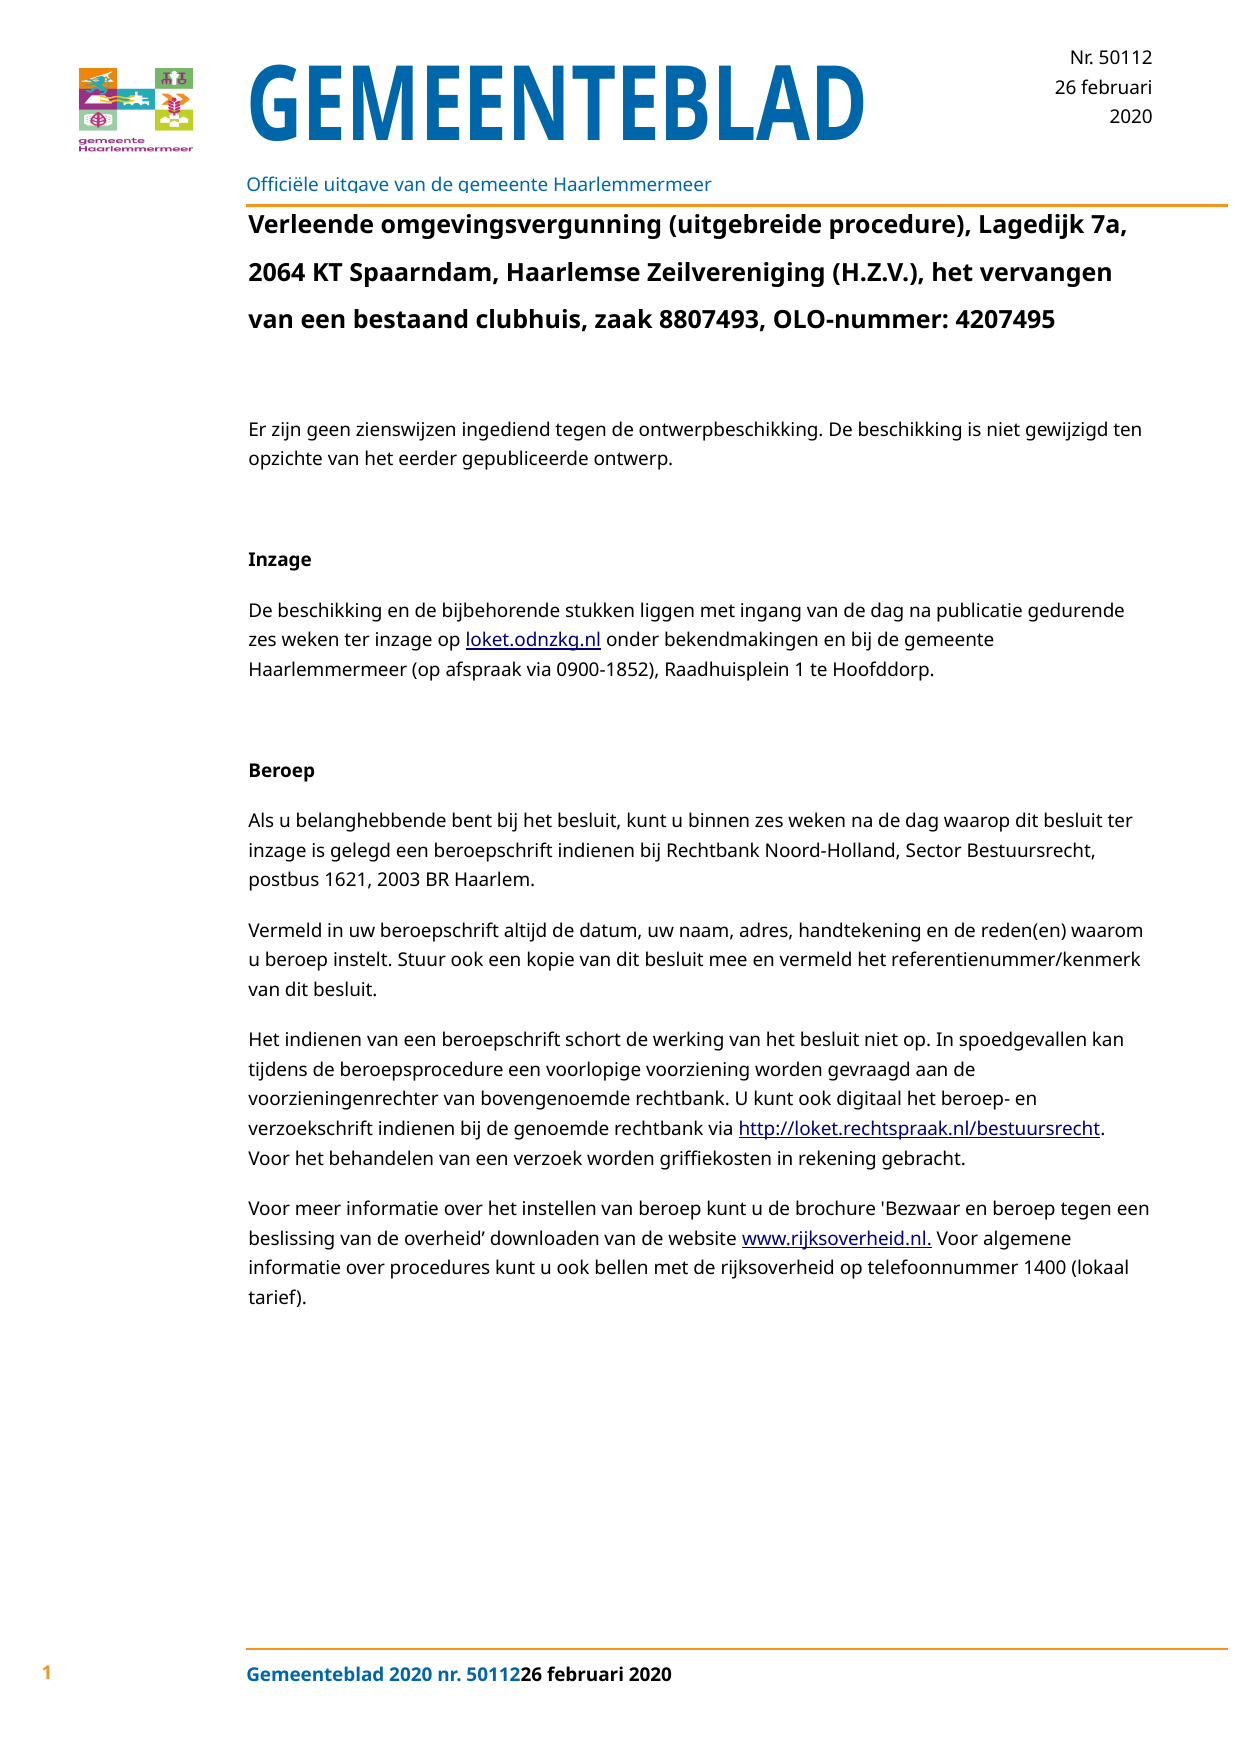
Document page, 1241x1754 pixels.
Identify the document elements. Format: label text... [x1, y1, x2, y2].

text Voor meer informatie over het instellen van beroep kunt u de brochure 'Bezwaar en beroep tegen een beslissing van de overheid’ downloaden van de website www.rijksoverheid.nl. Voor algemene informatie over procedures kunt u ook bellen met de rijksoverheid op telefoonnummer 1400 (lokaal tarief). [248, 1195, 1152, 1309]
picture [41, 47, 231, 172]
text Het indienen van een beroepschrift schort de werking van het besluit niet op. In spoedgevallen kan tijdens de beroepsprocedure een voorlopige voorziening worden gevraagd aan de voorzieningenrechter van bovengenoemde rechtbank. U kunt ook digitaal het beroep- en verzoekschrift indienen bij de genoemde rechtbank via http://loket.rechtspraak.nl/bestuursrecht. Voor het behandelen van een verzoek worden griffiekosten in rekening gebracht. [248, 1026, 1152, 1170]
text Er zijn geen zienswijzen ingediend tegen de ontwerpbeschikking. De beschikking is niet gewijzigd ten opzichte van het eerder gepubliceerde ontwerp. [248, 416, 1152, 471]
text Beroep [248, 757, 1152, 782]
text Inzage [248, 546, 1152, 572]
text Verleende omgevingsvergunning (uitgebreide procedure), Lagedijk 7a, 2064 KT Spaarndam, Haarlemse Zeilvereniging (H.Z.V.), het vervangen van een bestaand clubhuis, zaak 8807493, OLO-nummer: 4207495 [248, 207, 1152, 336]
text De beschikking en de bijbehorende stukken liggen met ingang van de dag na publicatie gedurende zes weken ter inzage op loket.odnzkg.nl onder bekendmakingen en bij de gemeente Haarlemmermeer (op afspraak via 0900-1852), Raadhuisplein 1 te Hoofddorp. [248, 597, 1152, 682]
text Als u belanghebbende bent bij het besluit, kunt u binnen zes weken na de dag waarop dit besluit ter inzage is gelegd een beroepschrift indienen bij Rechtbank Noord-Holland, Sector Bestuursrecht, postbus 1621, 2003 BR Haarlem. [248, 807, 1152, 892]
text Vermeld in uw beroepschrift altijd de datum, uw naam, adres, handtekening en de reden(en) waarom u beroep instelt. Stuur ook een kopie van dit besluit mee en vermeld het referentienummer/kenmerk van dit besluit. [248, 917, 1152, 1002]
